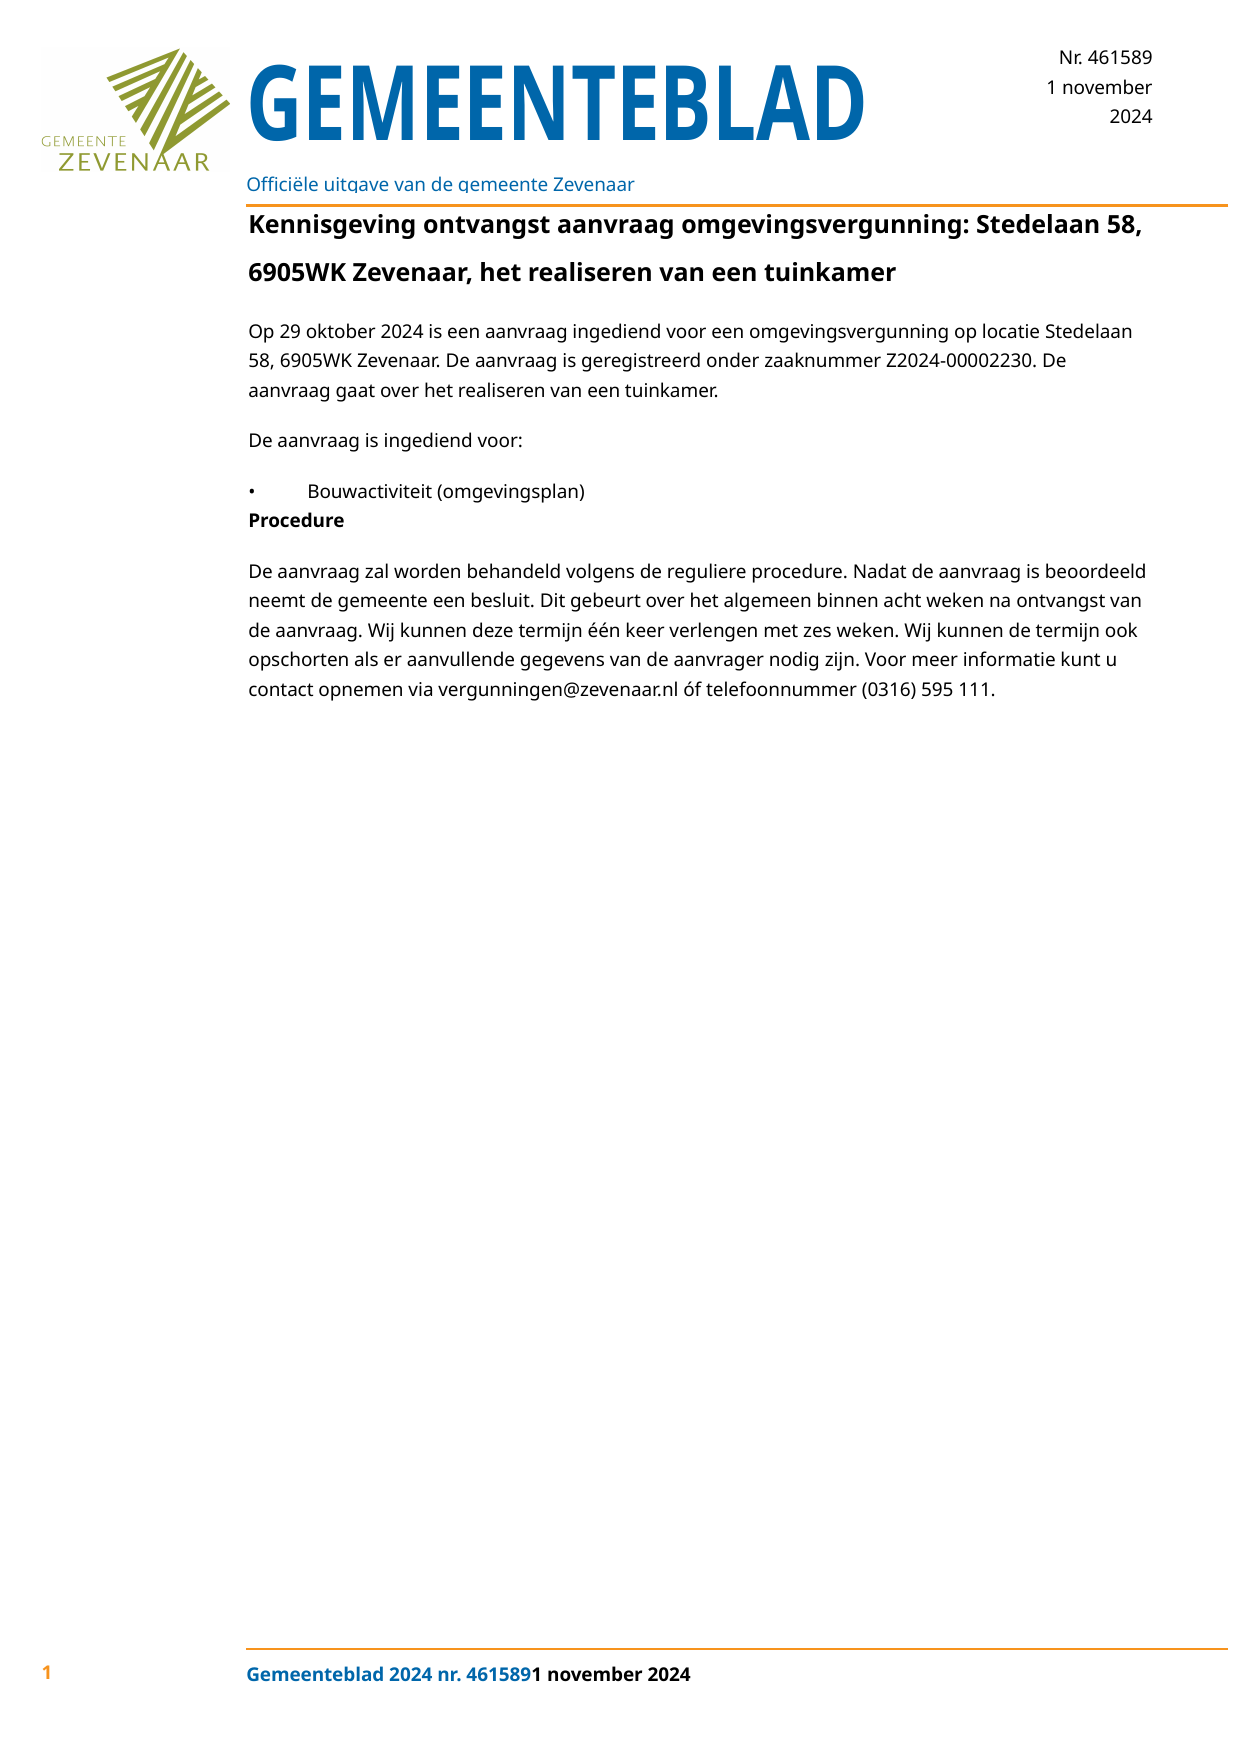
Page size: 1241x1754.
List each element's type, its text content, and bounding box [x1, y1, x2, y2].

text Procedure [248, 507, 1152, 533]
list Bouwactiviteit (omgevingsplan) [248, 478, 1152, 504]
text De aanvraag is ingediend voor: [248, 427, 1152, 453]
text Kennisgeving ontvangst aanvraag omgevingsvergunning: Stedelaan 58, 6905WK Zevenaar, het realiseren van een tuinkamer [248, 207, 1152, 288]
picture [41, 47, 231, 172]
text Op 29 oktober 2024 is een aanvraag ingediend voor een omgevingsvergunning op locatie Stedelaan 58, 6905WK Zevenaar. De aanvraag is geregistreerd onder zaaknummer Z2024-00002230. De aanvraag gaat over het realiseren van een tuinkamer. [248, 318, 1152, 403]
text De aanvraag zal worden behandeld volgens de reguliere procedure. Nadat de aanvraag is beoordeeld neemt de gemeente een besluit. Dit gebeurt over het algemeen binnen acht weken na ontvangst van de aanvraag. Wij kunnen deze termijn één keer verlengen met zes weken. Wij kunnen de termijn ook opschorten als er aanvullende gegevens van de aanvrager nodig zijn. Voor meer informatie kunt u contact opnemen via vergunningen@zevenaar.nl óf telefoonnummer (0316) 595 111. [248, 558, 1152, 702]
